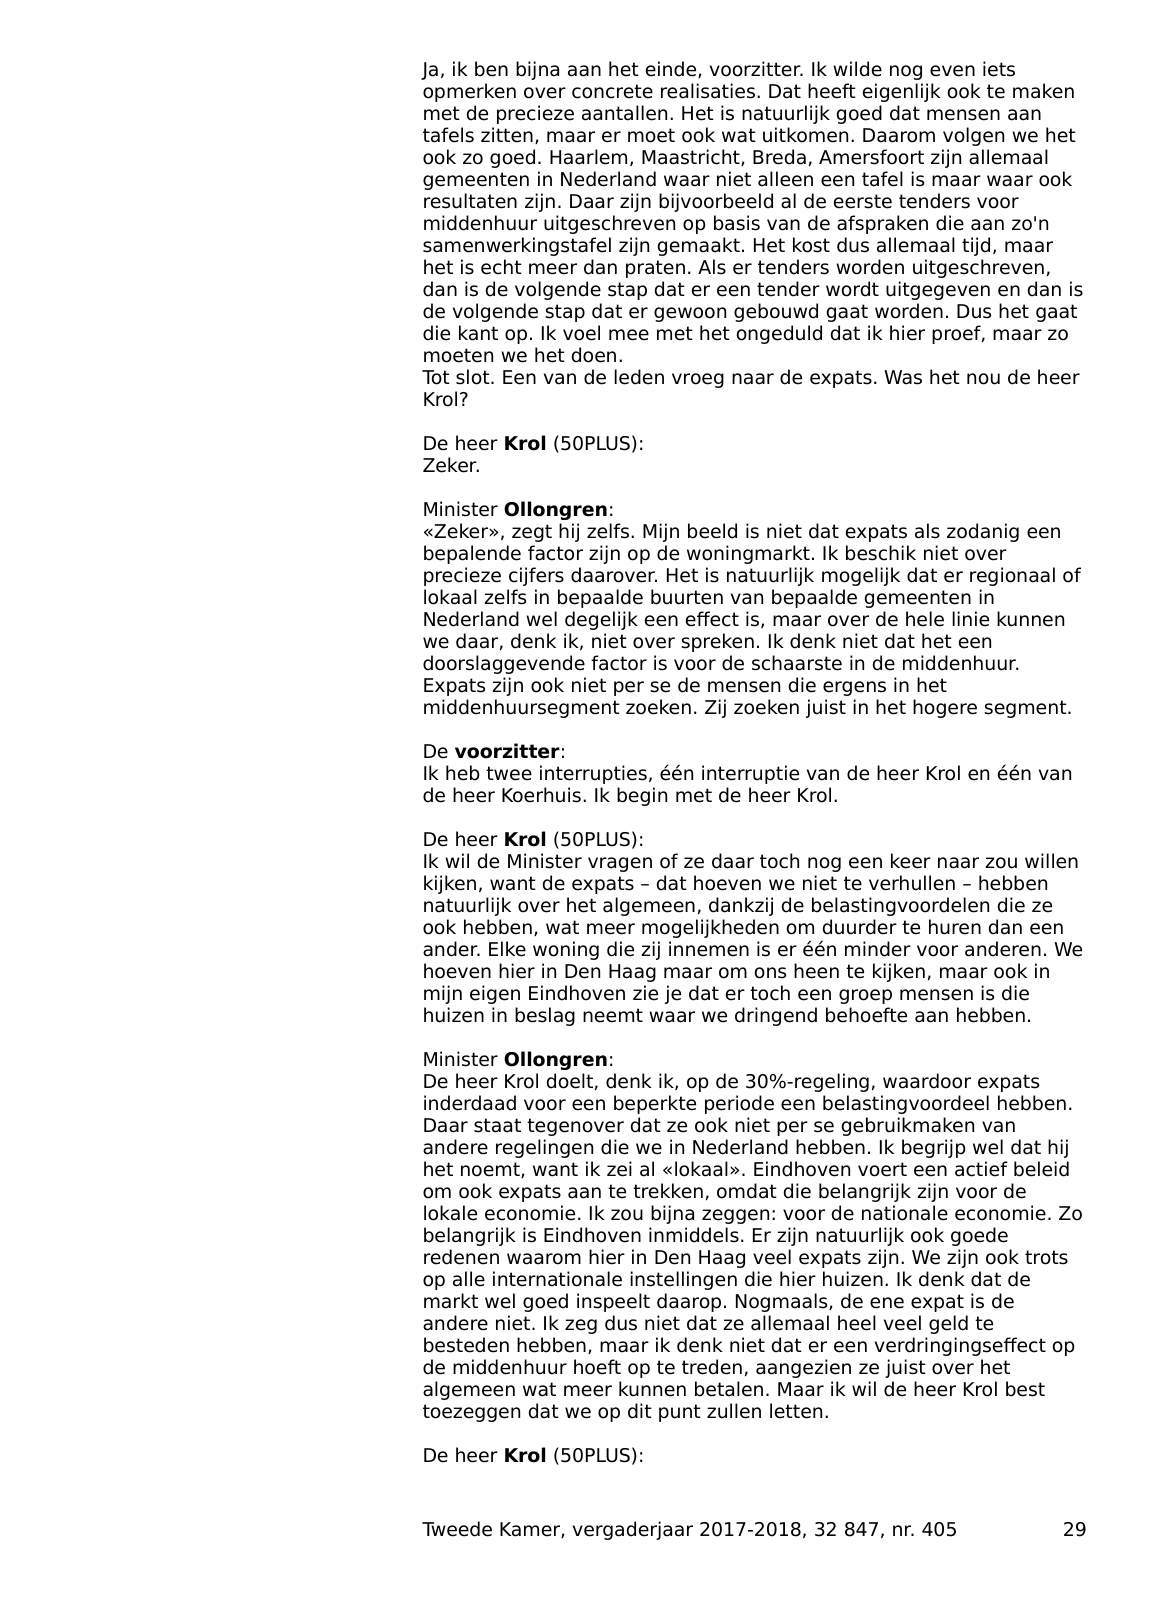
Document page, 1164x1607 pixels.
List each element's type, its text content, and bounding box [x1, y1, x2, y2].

text «Zeker», zegt hij zelfs. Mijn beeld is niet dat expats als zodanig een bepalende factor zijn op de woningmarkt. Ik beschik niet over precieze cijfers daarover. Het is natuurlijk mogelijk dat er regionaal of lokaal zelfs in bepaalde buurten van bepaalde gemeenten in Nederland wel degelijk een effect is, maar over de hele linie kunnen we daar, denk ik, niet over spreken. Ik denk niet dat het een doorslaggevende factor is voor de schaarste in de middenhuur. Expats zijn ook niet per se de mensen die ergens in het middenhuursegment zoeken. Zij zoeken juist in het hogere segment. [422, 521, 1087, 719]
text De heer Krol (50PLUS): [422, 829, 1087, 851]
text De heer Krol (50PLUS): [422, 433, 1087, 455]
text De heer Krol doelt, denk ik, op de 30%-regeling, waardoor expats inderdaad voor een beperkte periode een belastingvoordeel hebben. Daar staat tegenover dat ze ook niet per se gebruikmaken van andere regelingen die we in Nederland hebben. Ik begrijp wel dat hij het noemt, want ik zei al «lokaal». Eindhoven voert een actief beleid om ook expats aan te trekken, omdat die belangrijk zijn voor de lokale economie. Ik zou bijna zeggen: voor de nationale economie. Zo belangrijk is Eindhoven inmiddels. Er zijn natuurlijk ook goede redenen waarom hier in Den Haag veel expats zijn. We zijn ook trots op alle internationale instellingen die hier huizen. Ik denk dat de markt wel goed inspeelt daarop. Nogmaals, de ene expat is de andere niet. Ik zeg dus niet dat ze allemaal heel veel geld te besteden hebben, maar ik denk niet dat er een verdringingseffect op de middenhuur hoeft op te treden, aangezien ze juist over het algemeen wat meer kunnen betalen. Maar ik wil de heer Krol best toezeggen dat we op dit punt zullen letten. [422, 1071, 1087, 1423]
text Tot slot. Een van de leden vroeg naar de expats. Was het nou de heer Krol? [422, 367, 1087, 411]
text De voorzitter: [422, 741, 1087, 763]
text Minister Ollongren: [422, 1049, 1087, 1071]
text Ik heb twee interrupties, één interruptie van de heer Krol en één van de heer Koerhuis. Ik begin met de heer Krol. [422, 763, 1087, 807]
text Ik wil de Minister vragen of ze daar toch nog een keer naar zou willen kijken, want de expats – dat hoeven we niet te verhullen – hebben natuurlijk over het algemeen, dankzij de belastingvoordelen die ze ook hebben, wat meer mogelijkheden om duurder te huren dan een ander. Elke woning die zij innemen is er één minder voor anderen. We hoeven hier in Den Haag maar om ons heen te kijken, maar ook in mijn eigen Eindhoven zie je dat er toch een groep mensen is die huizen in beslag neemt waar we dringend behoefte aan hebben. [422, 851, 1087, 1027]
text Zeker. [422, 455, 1087, 477]
text Ja, ik ben bijna aan het einde, voorzitter. Ik wilde nog even iets opmerken over concrete realisaties. Dat heeft eigenlijk ook te maken met de precieze aantallen. Het is natuurlijk goed dat mensen aan tafels zitten, maar er moet ook wat uitkomen. Daarom volgen we het ook zo goed. Haarlem, Maastricht, Breda, Amersfoort zijn allemaal gemeenten in Nederland waar niet alleen een tafel is maar waar ook resultaten zijn. Daar zijn bijvoorbeeld al de eerste tenders voor middenhuur uitgeschreven op basis van de afspraken die aan zo'n samenwerkingstafel zijn gemaakt. Het kost dus allemaal tijd, maar het is echt meer dan praten. Als er tenders worden uitgeschreven, dan is de volgende stap dat er een tender wordt uitgegeven en dan is de volgende stap dat er gewoon gebouwd gaat worden. Dus het gaat die kant op. Ik voel mee met het ongeduld dat ik hier proef, maar zo moeten we het doen. [422, 59, 1087, 367]
text Minister Ollongren: [422, 499, 1087, 521]
text De heer Krol (50PLUS): [422, 1445, 1087, 1467]
